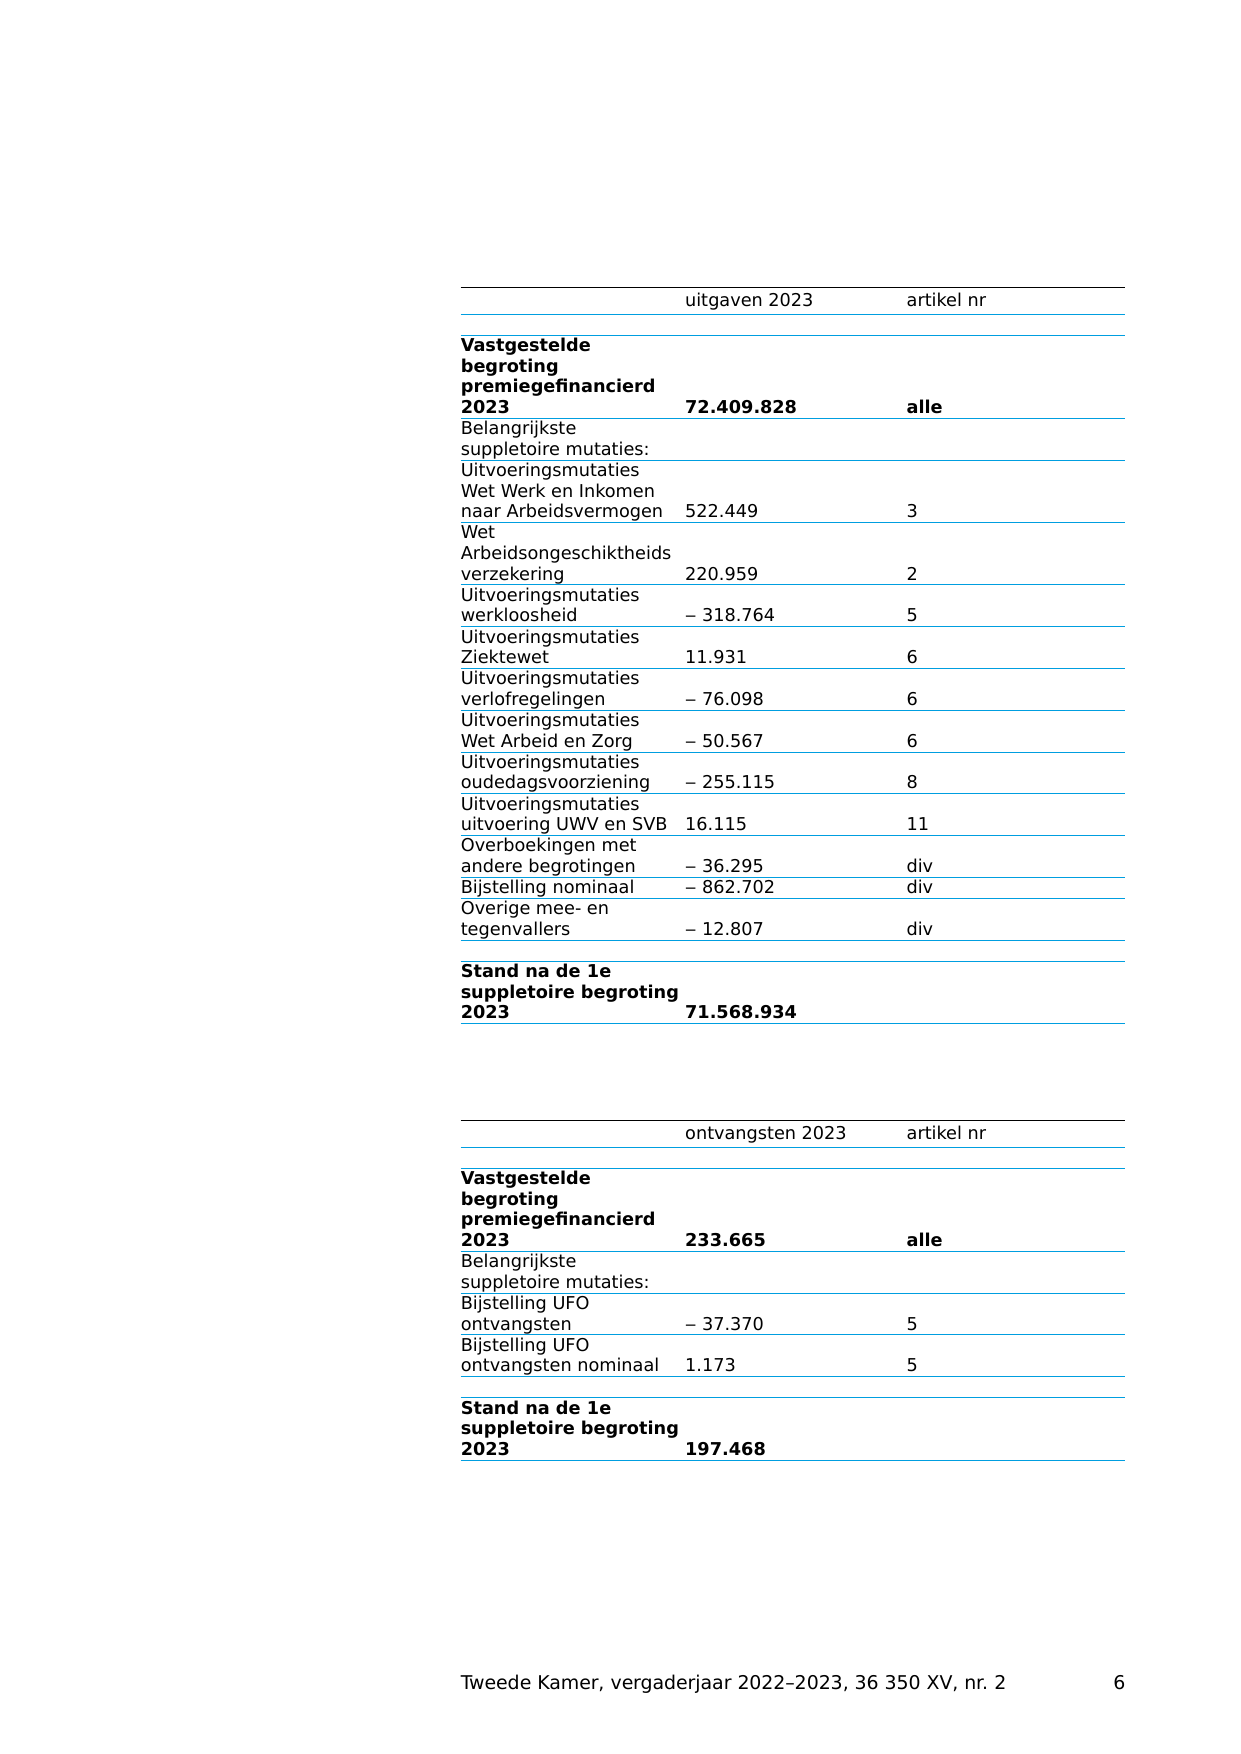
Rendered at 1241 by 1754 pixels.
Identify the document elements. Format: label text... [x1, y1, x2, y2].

table_cell [461, 1121, 682, 1146]
table_cell Bijstelling UFO ontvangsten [461, 1294, 682, 1334]
table_cell Vastgestelde begroting premiegefinancierd 2023 [461, 1169, 682, 1251]
table_cell ‒ 36.295 [682, 836, 903, 877]
table_cell ‒ 37.370 [682, 1294, 903, 1334]
table_cell 5 [904, 1294, 1125, 1334]
table_cell [904, 962, 1125, 1023]
table_cell artikel nr [904, 1121, 1125, 1146]
table_cell 220.959 [682, 523, 903, 584]
table_cell div [904, 899, 1125, 939]
table_cell ‒ 76.098 [682, 669, 903, 709]
table_cell [904, 1148, 1125, 1168]
table_cell 197.468 [682, 1398, 903, 1459]
table_cell [682, 419, 903, 459]
table_cell div [904, 836, 1125, 877]
table_cell 71.568.934 [682, 962, 903, 1023]
table_cell [461, 288, 682, 313]
table_cell ontvangsten 2023 [682, 1121, 903, 1146]
table_cell 522.449 [682, 461, 903, 522]
table_cell alle [904, 336, 1125, 418]
table_cell 72.409.828 [682, 336, 903, 418]
table_cell [682, 1252, 903, 1292]
table_cell Belangrijkste suppletoire mutaties: [461, 419, 682, 459]
table_cell [682, 1377, 903, 1397]
table_cell ‒ 50.567 [682, 711, 903, 751]
table_cell Wet Arbeidsongeschiktheidsverzekering [461, 523, 682, 584]
table_cell 16.115 [682, 794, 903, 835]
table_cell [904, 1252, 1125, 1292]
table_cell [461, 1148, 682, 1168]
table_cell 1.173 [682, 1335, 903, 1376]
table_cell div [904, 878, 1125, 898]
table_cell 8 [904, 753, 1125, 793]
table_cell [461, 315, 682, 335]
table_cell Uitvoeringsmutaties Wet Arbeid en Zorg [461, 711, 682, 751]
table_cell Uitvoeringsmutaties werkloosheid [461, 585, 682, 626]
table_cell 3 [904, 461, 1125, 522]
table_cell Uitvoeringsmutaties Wet Werk en Inkomen naar Arbeidsvermogen [461, 461, 682, 522]
table_cell 233.665 [682, 1169, 903, 1251]
table_cell 11.931 [682, 627, 903, 668]
table_cell alle [904, 1169, 1125, 1251]
table_cell Uitvoeringsmutaties Ziektewet [461, 627, 682, 668]
table_cell ‒ 862.702 [682, 878, 903, 898]
table_cell [904, 315, 1125, 335]
table_cell ‒ 12.807 [682, 899, 903, 939]
table_cell Overige mee- en tegenvallers [461, 899, 682, 939]
table_cell Uitvoeringsmutaties verlofregelingen [461, 669, 682, 709]
table_cell [461, 941, 682, 961]
table_header Tabel 5 Belangrijkste suppletoire premiegefinancierde uitgavenmutaties 2023 (Eerste suppletoire begroting) (bedragen x € 1.000) [461, 216, 1125, 287]
table_cell Bijstelling nominaal [461, 878, 682, 898]
table_cell Uitvoeringsmutaties uitvoering UWV en SVB [461, 794, 682, 835]
table_cell Stand na de 1e suppletoire begroting 2023 [461, 1398, 682, 1459]
table_cell Belangrijkste suppletoire mutaties: [461, 1252, 682, 1292]
table_cell ‒ 255.115 [682, 753, 903, 793]
table_cell [682, 941, 903, 961]
table_cell 6 [904, 627, 1125, 668]
table_cell artikel nr [904, 288, 1125, 313]
table_cell 5 [904, 1335, 1125, 1376]
table_cell Vastgestelde begroting premiegefinancierd 2023 [461, 336, 682, 418]
table_cell 6 [904, 711, 1125, 751]
table_cell 5 [904, 585, 1125, 626]
table_cell ‒ 318.764 [682, 585, 903, 626]
table_cell uitgaven 2023 [682, 288, 903, 313]
table_cell [682, 315, 903, 335]
table_cell [904, 419, 1125, 459]
table_cell [682, 1148, 903, 1168]
table_cell [904, 1398, 1125, 1459]
table_cell Stand na de 1e suppletoire begroting 2023 [461, 962, 682, 1023]
table_cell 11 [904, 794, 1125, 835]
table_cell 2 [904, 523, 1125, 584]
table_cell Uitvoeringsmutaties oudedagsvoorziening [461, 753, 682, 793]
table_cell [904, 1377, 1125, 1397]
table_cell Bijstelling UFO ontvangsten nominaal [461, 1335, 682, 1376]
table_cell [461, 1377, 682, 1397]
table_cell 6 [904, 669, 1125, 709]
table_cell Overboekingen met andere begrotingen [461, 836, 682, 877]
table_cell [904, 941, 1125, 961]
table_header Tabel 6 Belangrijkste suppletoire premiegefinancierde ontvangstenmutaties 2023 (Eerste suppletoire begroting) (bedragen x € 1.000) [461, 1049, 1125, 1119]
